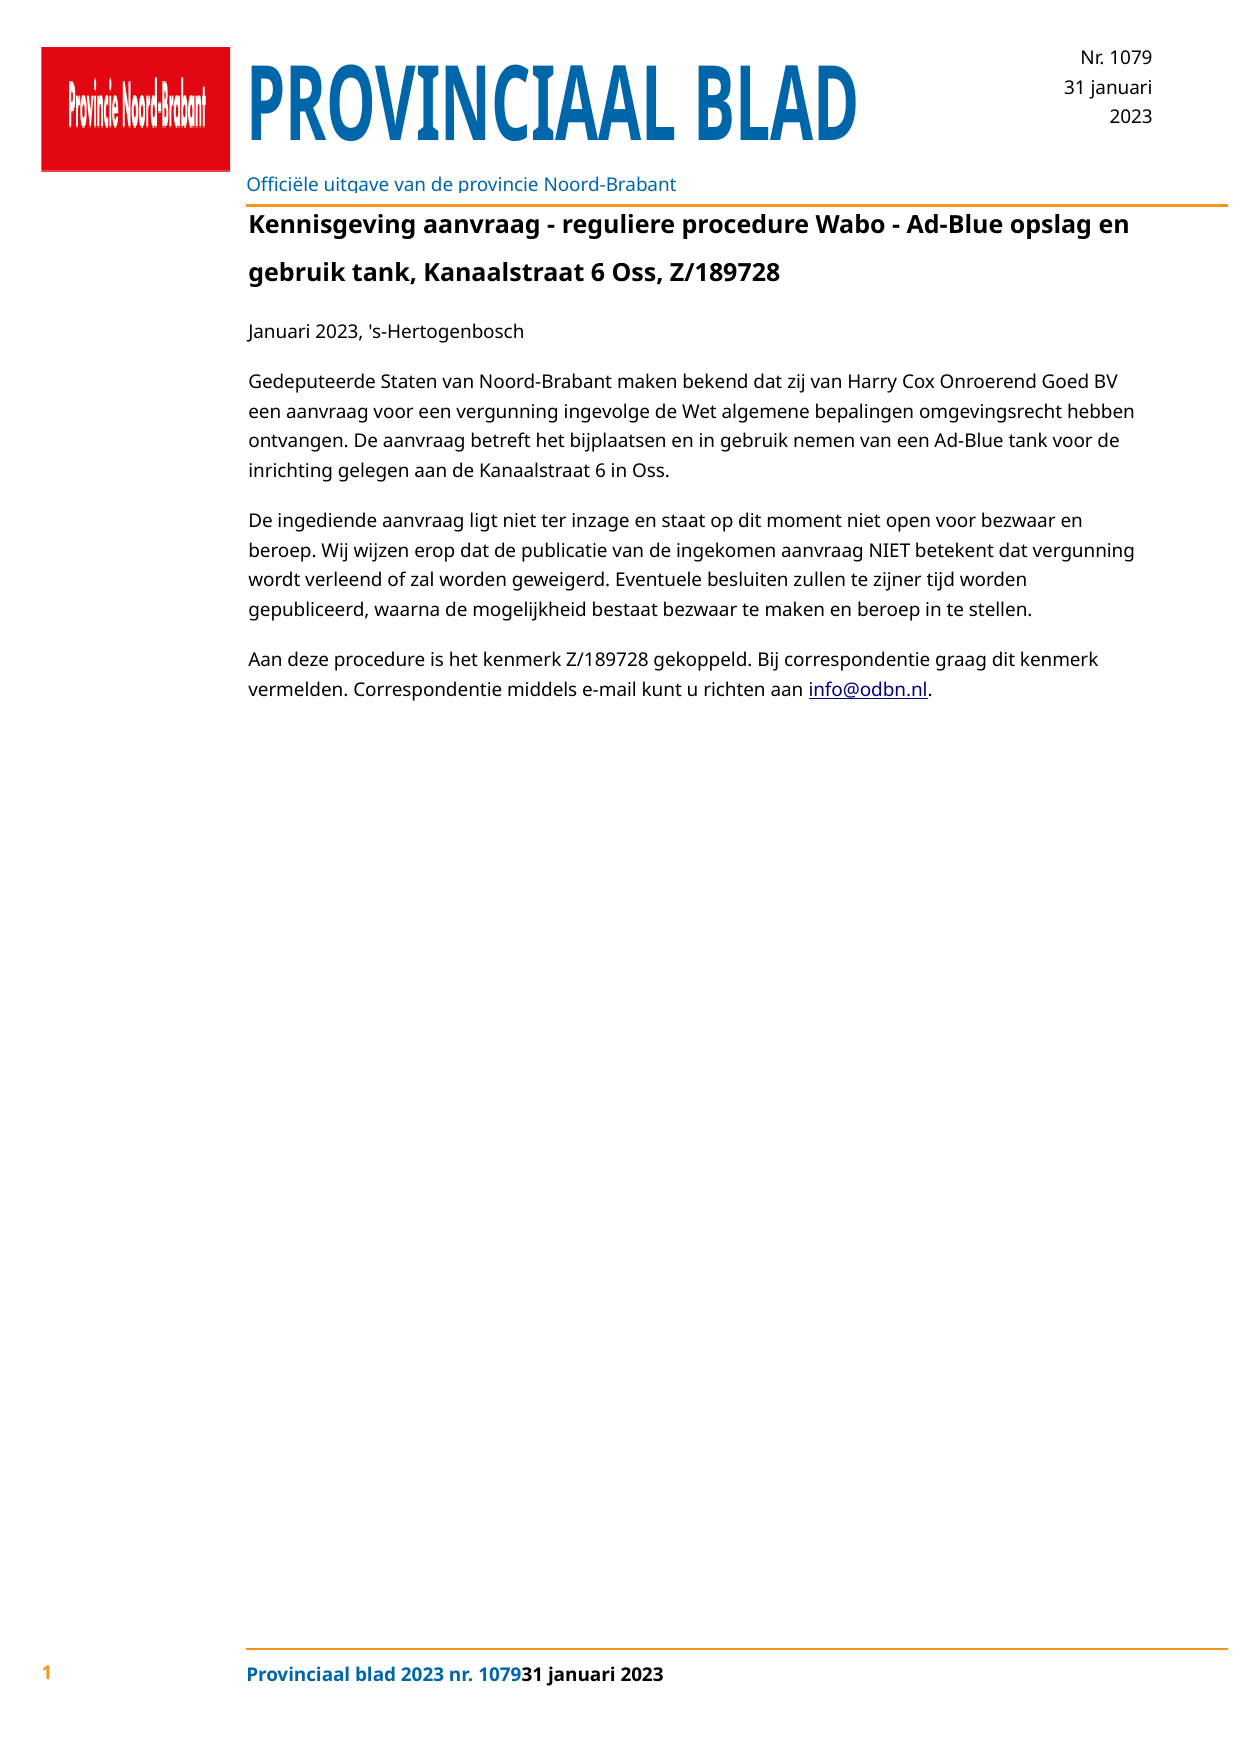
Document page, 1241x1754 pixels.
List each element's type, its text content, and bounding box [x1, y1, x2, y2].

text Januari 2023, 's-Hertogenbosch [248, 318, 1152, 344]
text Aan deze procedure is het kenmerk Z/189728 gekoppeld. Bij correspondentie graag dit kenmerk vermelden. Correspondentie middels e-mail kunt u richten aan info@odbn.nl. [248, 647, 1152, 702]
text De ingediende aanvraag ligt niet ter inzage en staat op dit moment niet open voor bezwaar en beroep. Wij wijzen erop dat de publicatie van de ingekomen aanvraag NIET betekent dat vergunning wordt verleend of zal worden geweigerd. Eventuele besluiten zullen te zijner tijd worden gepubliceerd, waarna de mogelijkheid bestaat bezwaar te maken en beroep in te stellen. [248, 507, 1152, 622]
text Gedeputeerde Staten van Noord-Brabant maken bekend dat zij van Harry Cox Onroerend Goed BV een aanvraag voor een vergunning ingevolge de Wet algemene bepalingen omgevingsrecht hebben ontvangen. De aanvraag betreft het bijplaatsen en in gebruik nemen van een Ad-Blue tank voor de inrichting gelegen aan de Kanaalstraat 6 in Oss. [248, 368, 1152, 483]
picture [41, 47, 231, 172]
text Kennisgeving aanvraag - reguliere procedure Wabo - Ad-Blue opslag en gebruik tank, Kanaalstraat 6 Oss, Z/189728 [248, 207, 1152, 288]
